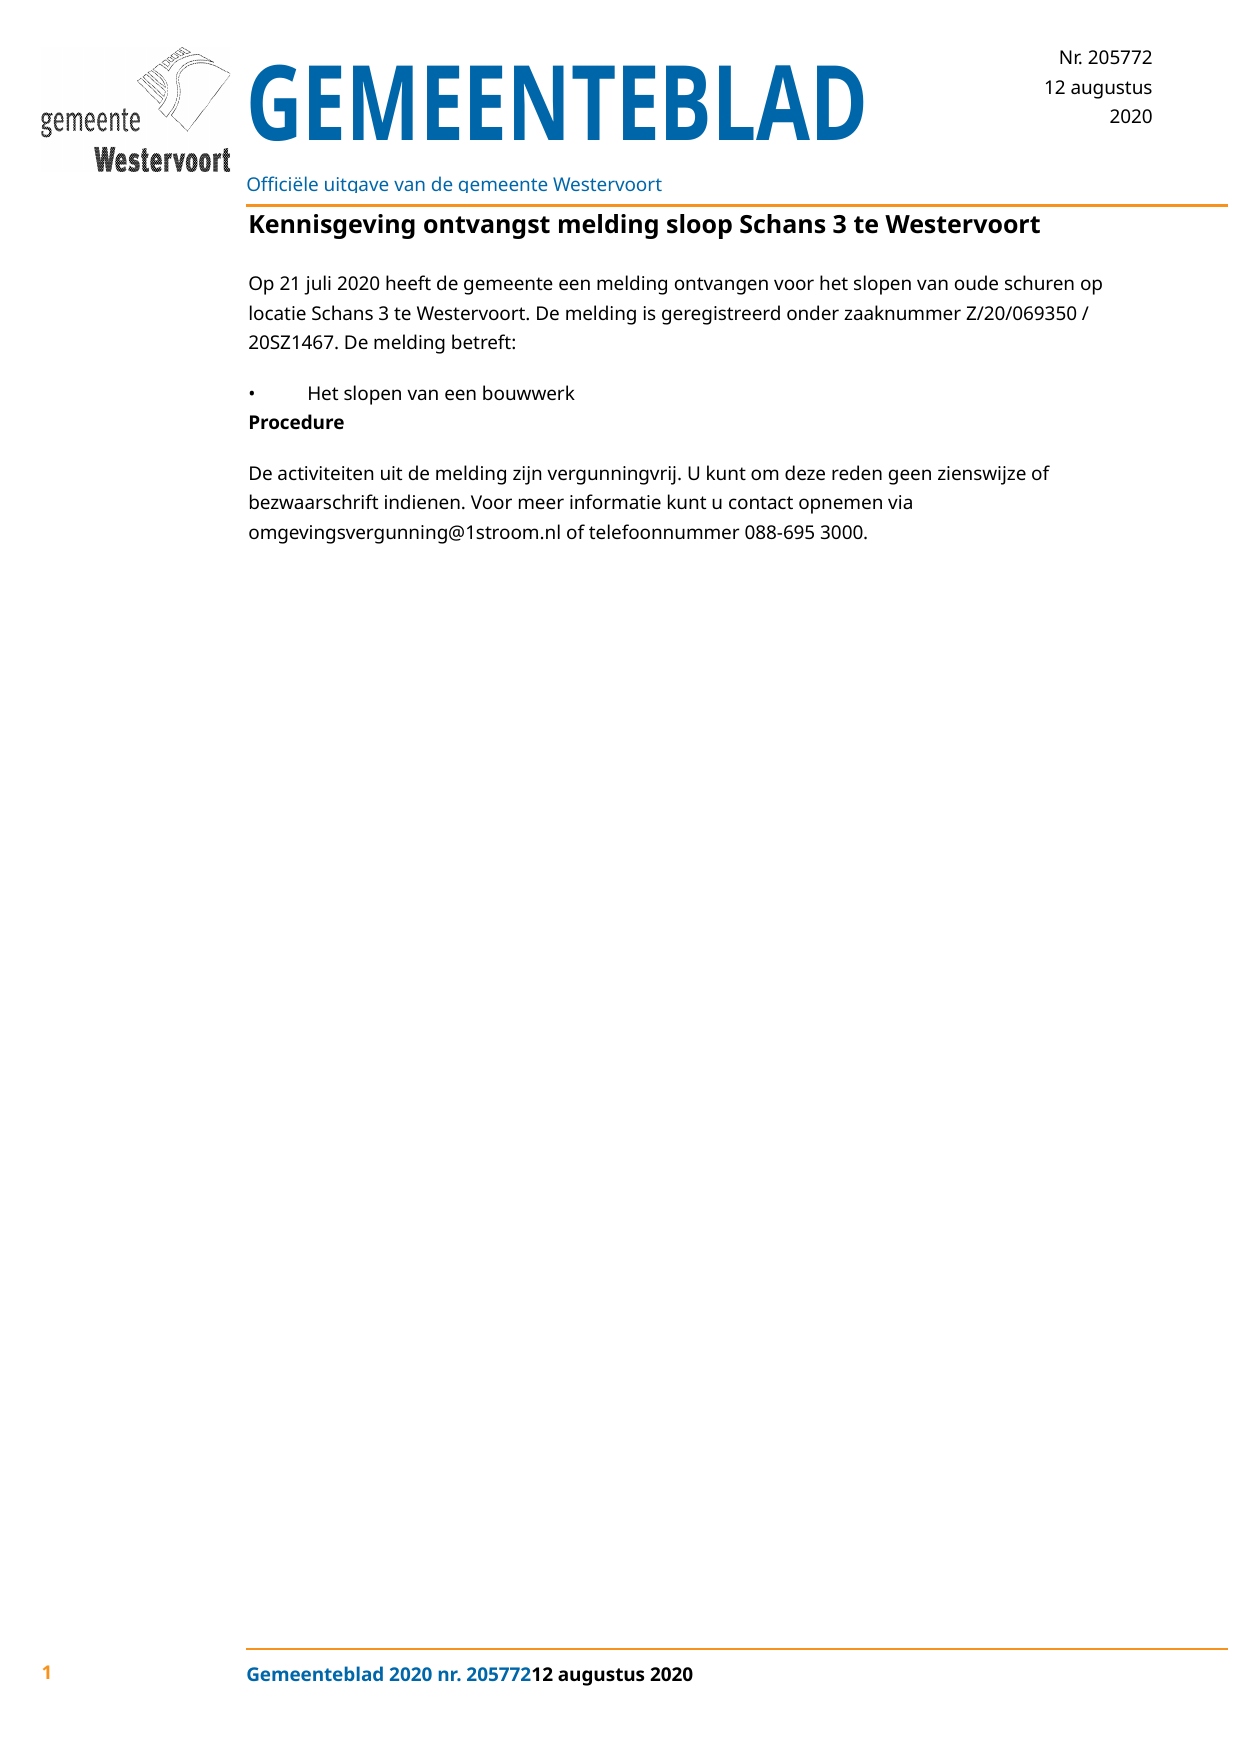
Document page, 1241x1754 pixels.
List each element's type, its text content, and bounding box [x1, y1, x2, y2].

text Op 21 juli 2020 heeft de gemeente een melding ontvangen voor het slopen van oude schuren op locatie Schans 3 te Westervoort. De melding is geregistreerd onder zaaknummer Z/20/069350 / 20SZ1467. De melding betreft: [248, 270, 1152, 355]
picture [41, 47, 231, 172]
list Het slopen van een bouwwerk [248, 380, 1152, 406]
text Kennisgeving ontvangst melding sloop Schans 3 te Westervoort [248, 207, 1152, 241]
text Procedure [248, 409, 1152, 435]
text De activiteiten uit de melding zijn vergunningvrij. U kunt om deze reden geen zienswijze of bezwaarschrift indienen. Voor meer informatie kunt u contact opnemen via omgevingsvergunning@1stroom.nl of telefoonnummer 088-695 3000. [248, 460, 1152, 545]
